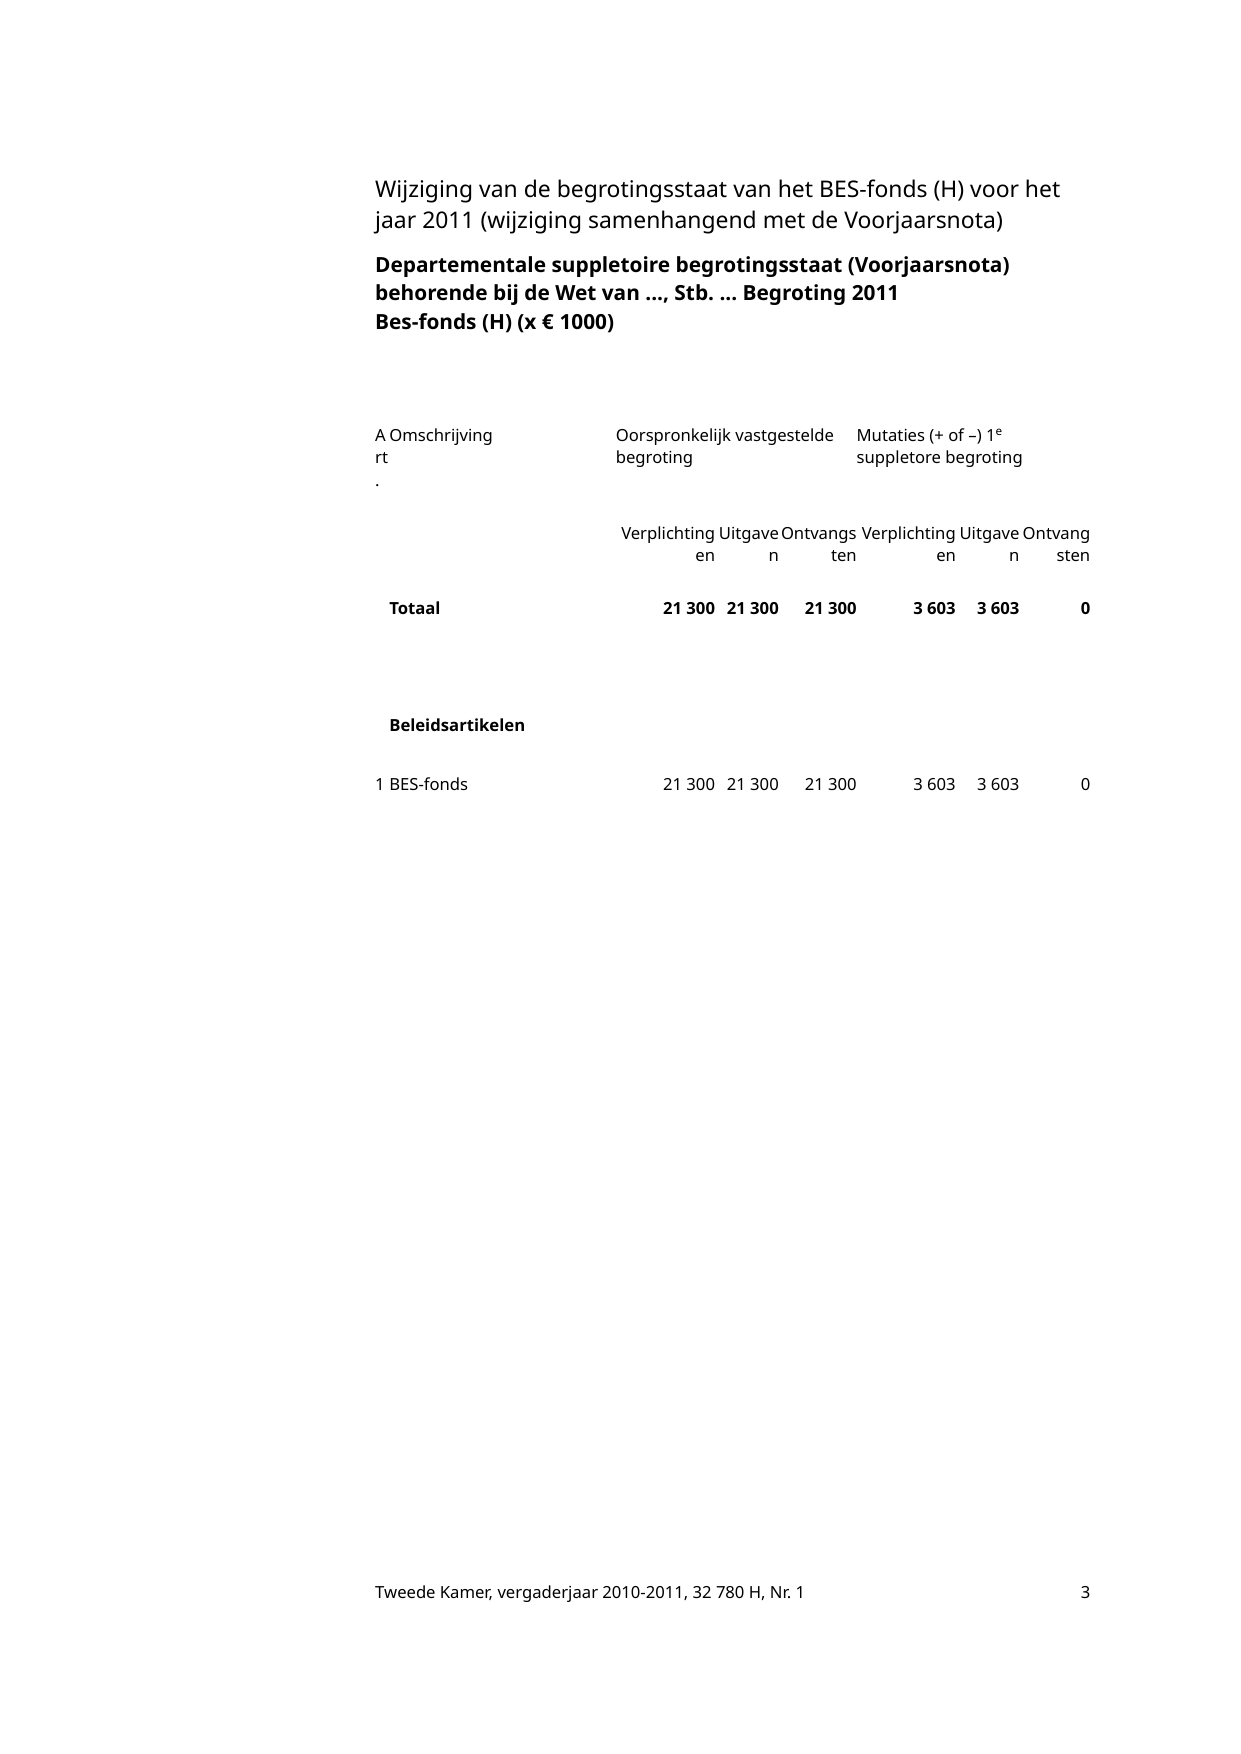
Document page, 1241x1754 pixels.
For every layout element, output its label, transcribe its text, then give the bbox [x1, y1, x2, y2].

table_cell [1019, 714, 1090, 772]
table_cell [715, 714, 778, 772]
table_header Omschrijving [389, 423, 616, 521]
table_cell Uitgaven [956, 521, 1019, 597]
table_cell Uitgaven [715, 521, 778, 597]
table_cell Verplichtingen [616, 521, 715, 597]
table_cell [389, 521, 616, 597]
table_cell 21 300 [715, 772, 778, 825]
table_cell [375, 597, 389, 655]
table_cell [616, 655, 715, 714]
table_cell [779, 655, 856, 714]
table_cell 21 300 [779, 597, 856, 655]
table_cell [375, 521, 389, 597]
table_cell 21 300 [616, 772, 715, 825]
subtitle Wijziging van de begrotingsstaat van het BES-fonds (H) voor het jaar 2011 (wijziging samenhangend met de Voorjaarsnota) [375, 172, 1090, 235]
table_header Art. [375, 423, 389, 521]
table_cell 21 300 [616, 597, 715, 655]
text Bes-fonds (H) (x € 1000) [375, 307, 1090, 335]
table_cell [715, 655, 778, 714]
table_cell 3 603 [956, 597, 1019, 655]
table_cell Totaal [389, 597, 616, 655]
table_cell 3 603 [856, 597, 956, 655]
table_cell [616, 714, 715, 772]
table_cell [856, 655, 956, 714]
table_cell 1 [375, 772, 389, 825]
table_header Mutaties (+ of –) 1e suppletore begroting [856, 423, 1090, 521]
table_cell [389, 655, 616, 714]
table_cell Verplichtingen [856, 521, 956, 597]
table_cell [375, 655, 389, 714]
table_cell [779, 714, 856, 772]
table_cell Ontvangsten [779, 521, 856, 597]
table_cell 3 603 [956, 772, 1019, 825]
text Departementale suppletoire begrotingsstaat (Voorjaarsnota) behorende bij de Wet van ..., Stb. ... Begroting 2011 [375, 250, 1090, 307]
table_cell 0 [1019, 772, 1090, 825]
table_cell Ontvangsten [1019, 521, 1090, 597]
table_cell 0 [1019, 597, 1090, 655]
table_cell 21 300 [715, 597, 778, 655]
table_cell 21 300 [779, 772, 856, 825]
table_cell Beleidsartikelen [389, 714, 616, 772]
table_cell [1019, 655, 1090, 714]
table_cell [856, 714, 956, 772]
table_header Oorspronkelijk vastgestelde begroting [616, 423, 856, 521]
table_cell BES-fonds [389, 772, 616, 825]
table_cell [956, 714, 1019, 772]
table_cell 3 603 [856, 772, 956, 825]
table_cell [956, 655, 1019, 714]
table_cell [375, 714, 389, 772]
